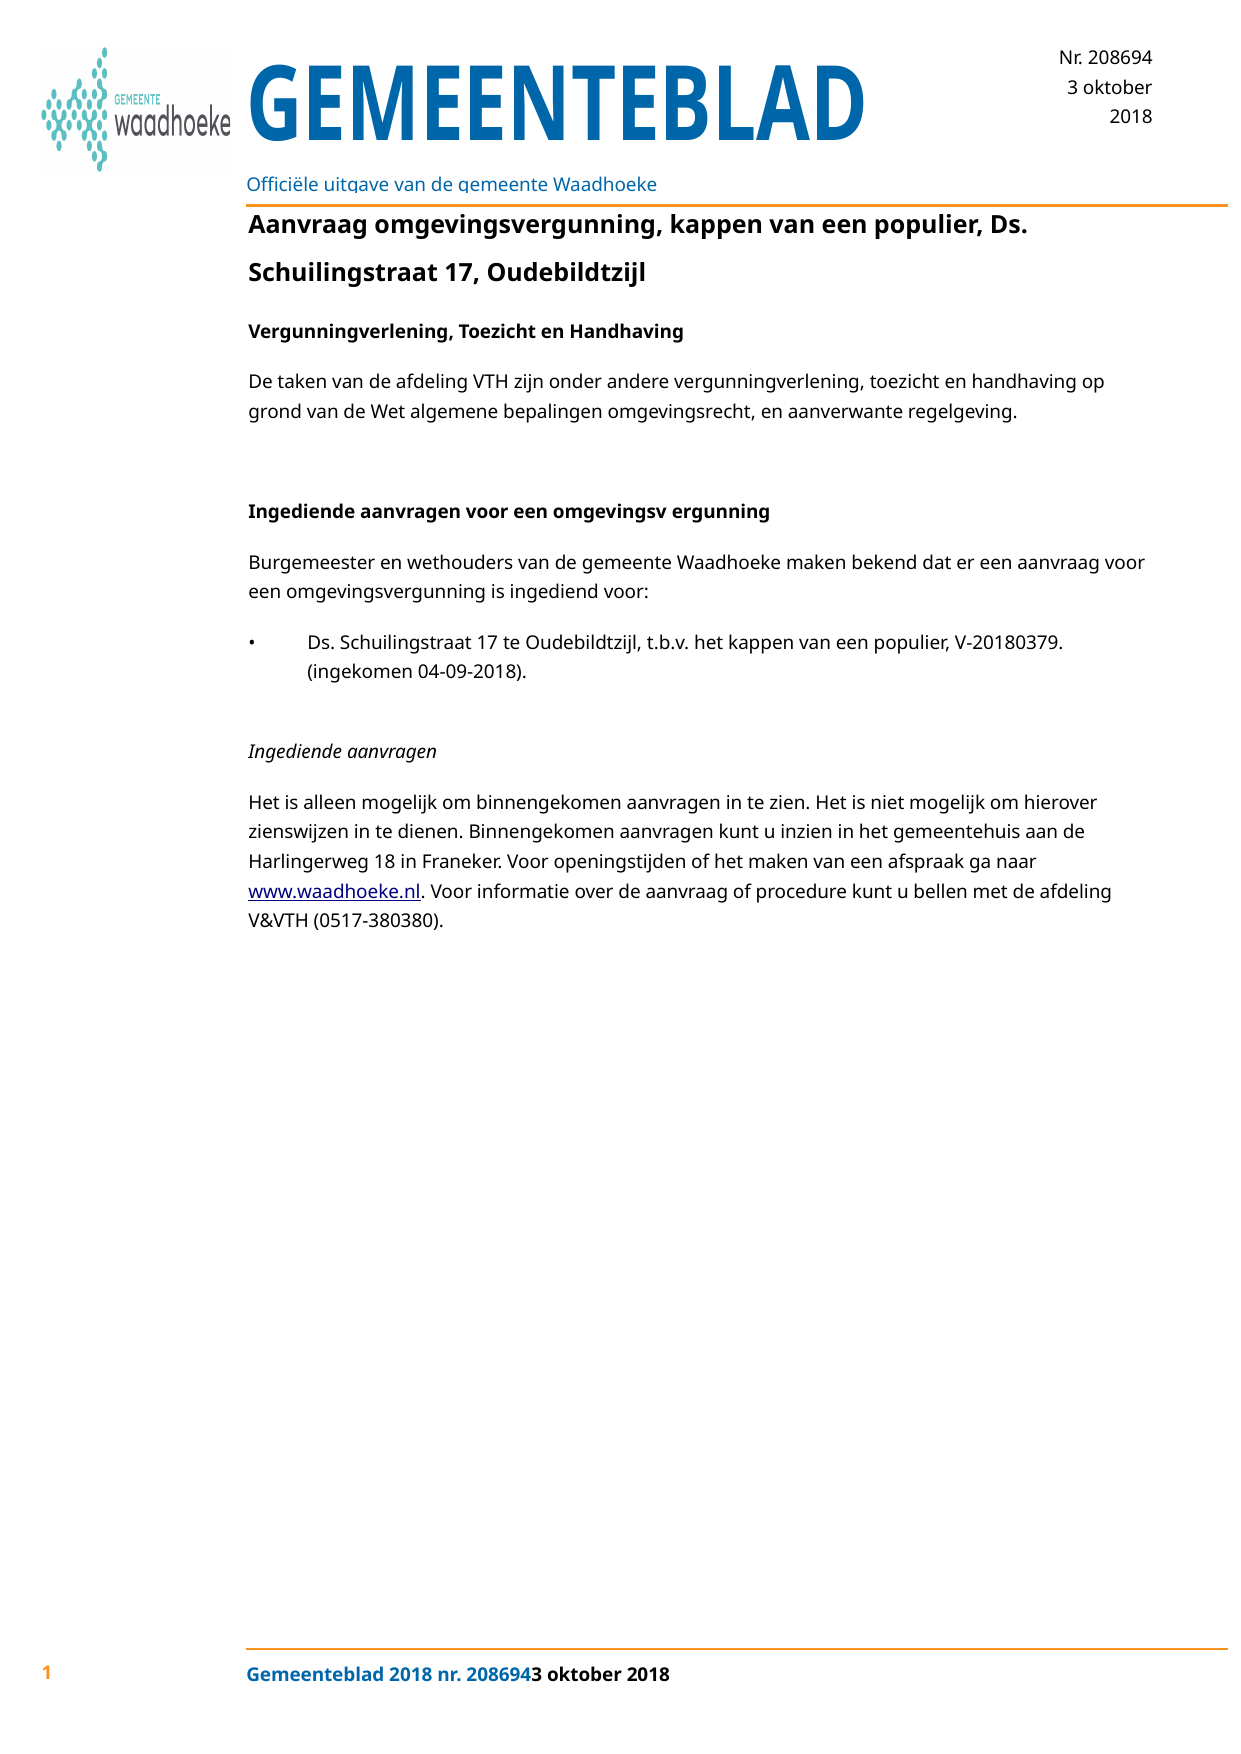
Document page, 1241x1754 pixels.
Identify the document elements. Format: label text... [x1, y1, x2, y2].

picture [41, 47, 231, 172]
text Vergunningverlening, Toezicht en Handhaving [248, 318, 1152, 344]
text Het is alleen mogelijk om binnengekomen aanvragen in te zien. Het is niet mogelijk om hierover zienswijzen in te dienen. Binnengekomen aanvragen kunt u inzien in het gemeentehuis aan de Harlingerweg 18 in Franeker. Voor openingstijden of het maken van een afspraak ga naar www.waadhoeke.nl. Voor informatie over de aanvraag of procedure kunt u bellen met de afdeling V&VTH (0517-380380). [248, 789, 1152, 933]
text Ingediende aanvragen voor een omgevingsv ergunning [248, 499, 1152, 524]
text De taken van de afdeling VTH zijn onder andere vergunningverlening, toezicht en handhaving op grond van de Wet algemene bepalingen omgevingsrecht, en aanverwante regelgeving. [248, 368, 1152, 424]
list Ds. Schuilingstraat 17 te Oudebildtzijl, t.b.v. het kappen van een populier, V-20180379. (ingekomen 04-09-2018). [248, 629, 1152, 684]
text Aanvraag omgevingsvergunning, kappen van een populier, Ds. Schuilingstraat 17, Oudebildtzijl [248, 207, 1152, 288]
text Burgemeester en wethouders van de gemeente Waadhoeke maken bekend dat er een aanvraag voor een omgevingsvergunning is ingediend voor: [248, 549, 1152, 604]
text Ingediende aanvragen [248, 739, 1152, 764]
